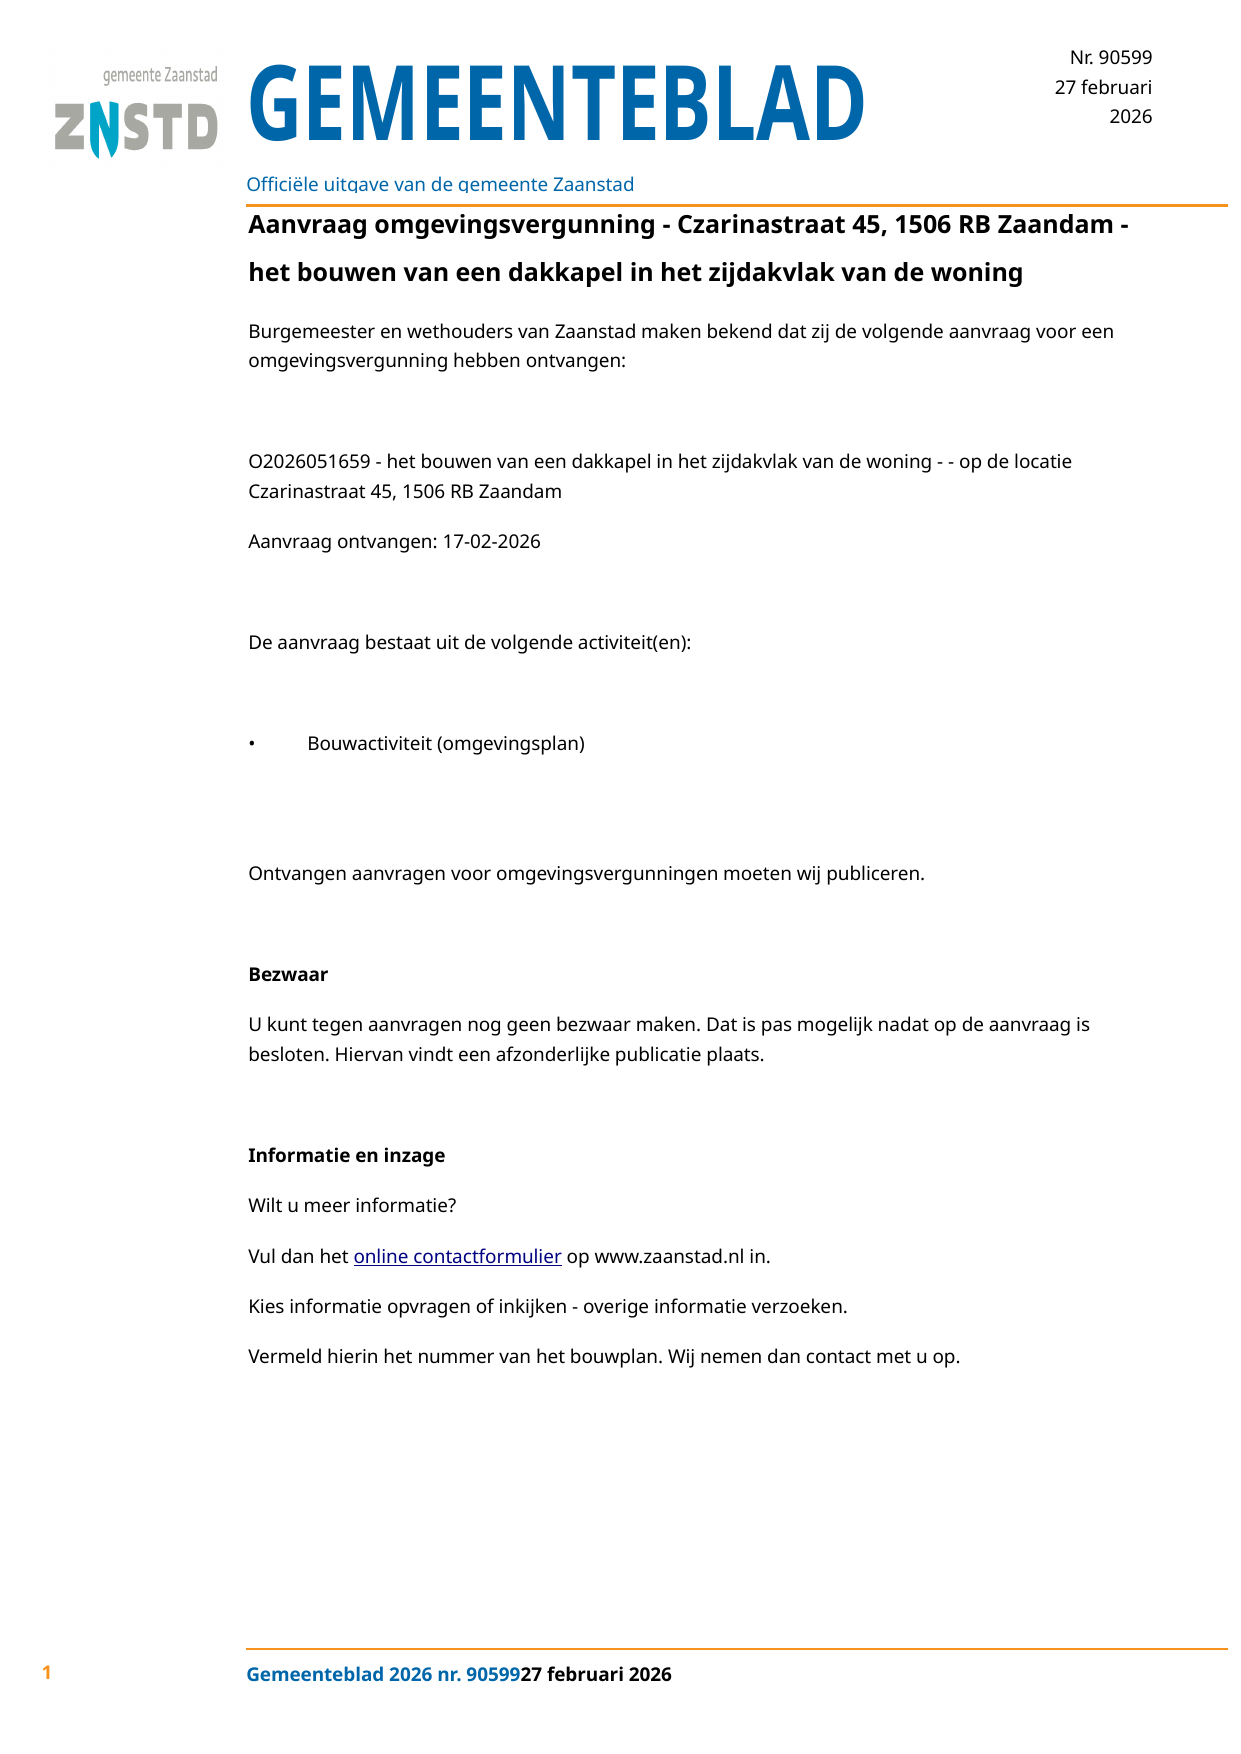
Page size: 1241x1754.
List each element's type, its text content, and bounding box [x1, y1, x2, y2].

text O2026051659 - het bouwen van een dakkapel in het zijdakvlak van de woning - - op de locatie Czarinastraat 45, 1506 RB Zaandam [248, 448, 1152, 504]
text Bezwaar [248, 961, 1152, 987]
text U kunt tegen aanvragen nog geen bezwaar maken. Dat is pas mogelijk nadat op de aanvraag is besloten. Hiervan vindt een afzonderlijke publicatie plaats. [248, 1012, 1152, 1067]
text Vul dan het online contactformulier op www.zaanstad.nl in. [248, 1243, 1152, 1269]
text Burgemeester en wethouders van Zaanstad maken bekend dat zij de volgende aanvraag voor een omgevingsvergunning hebben ontvangen: [248, 318, 1152, 373]
text Aanvraag omgevingsvergunning - Czarinastraat 45, 1506 RB Zaandam - het bouwen van een dakkapel in het zijdakvlak van de woning [248, 207, 1152, 288]
text Ontvangen aanvragen voor omgevingsvergunningen moeten wij publiceren. [248, 860, 1152, 886]
text Wilt u meer informatie? [248, 1192, 1152, 1218]
text De aanvraag bestaat uit de volgende activiteit(en): [248, 629, 1152, 655]
list Bouwactiviteit (omgevingsplan) [248, 730, 1152, 756]
text Aanvraag ontvangen: 17-02-2026 [248, 528, 1152, 554]
text Vermeld hierin het nummer van het bouwplan. Wij nemen dan contact met u op. [248, 1344, 1152, 1369]
text Kies informatie opvragen of inkijken - overige informatie verzoeken. [248, 1293, 1152, 1319]
picture [41, 47, 231, 172]
text Informatie en inzage [248, 1142, 1152, 1168]
